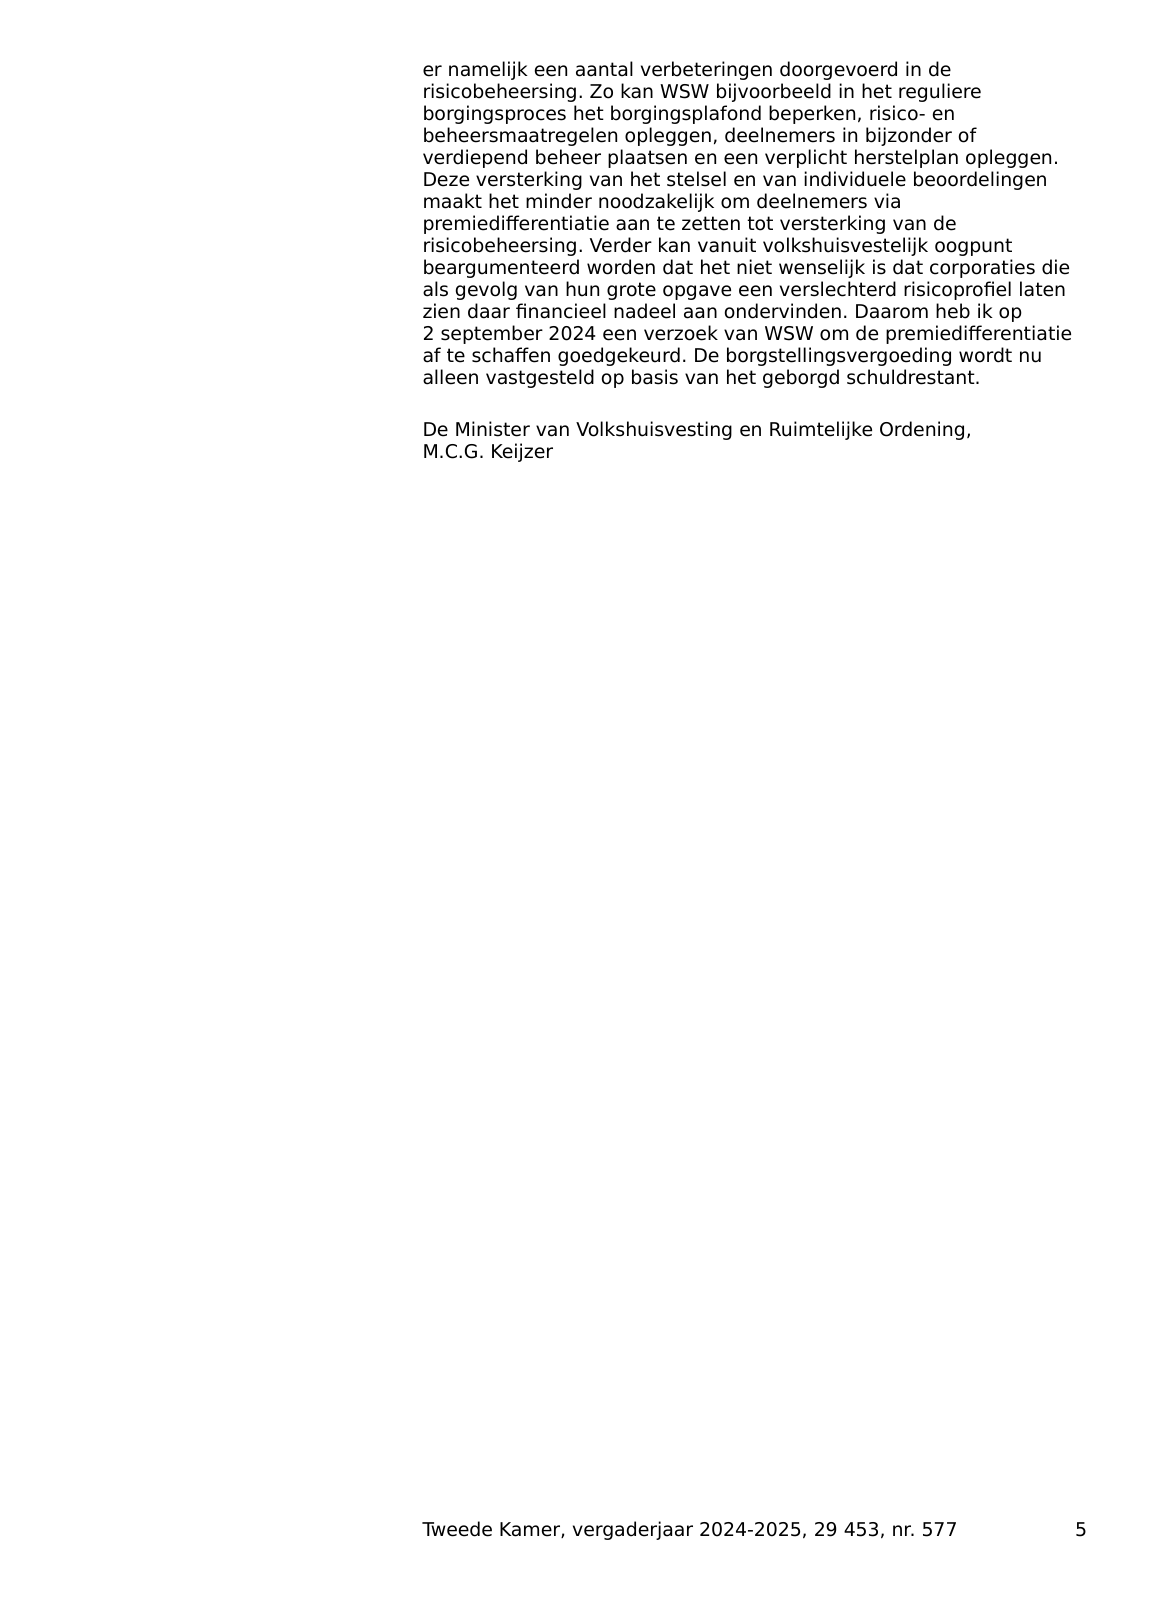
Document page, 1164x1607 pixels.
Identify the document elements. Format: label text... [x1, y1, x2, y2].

text De Minister van Volkshuisvesting en Ruimtelijke Ordening, M.C.G. Keijzer [422, 419, 1087, 463]
text er namelijk een aantal verbeteringen doorgevoerd in de risicobeheersing. Zo kan WSW bijvoorbeeld in het reguliere borgingsproces het borgingsplafond beperken, risico- en beheersmaatregelen opleggen, deelnemers in bijzonder of verdiepend beheer plaatsen en een verplicht herstelplan opleggen. Deze versterking van het stelsel en van individuele beoordelingen maakt het minder noodzakelijk om deelnemers via premiedifferentiatie aan te zetten tot versterking van de risicobeheersing. Verder kan vanuit volkshuisvestelijk oogpunt beargumenteerd worden dat het niet wenselijk is dat corporaties die als gevolg van hun grote opgave een verslechterd risicoprofiel laten zien daar financieel nadeel aan ondervinden. Daarom heb ik op 2 september 2024 een verzoek van WSW om de premiedifferentiatie af te schaffen goedgekeurd. De borgstellingsvergoeding wordt nu alleen vastgesteld op basis van het geborgd schuldrestant. [422, 59, 1087, 389]
